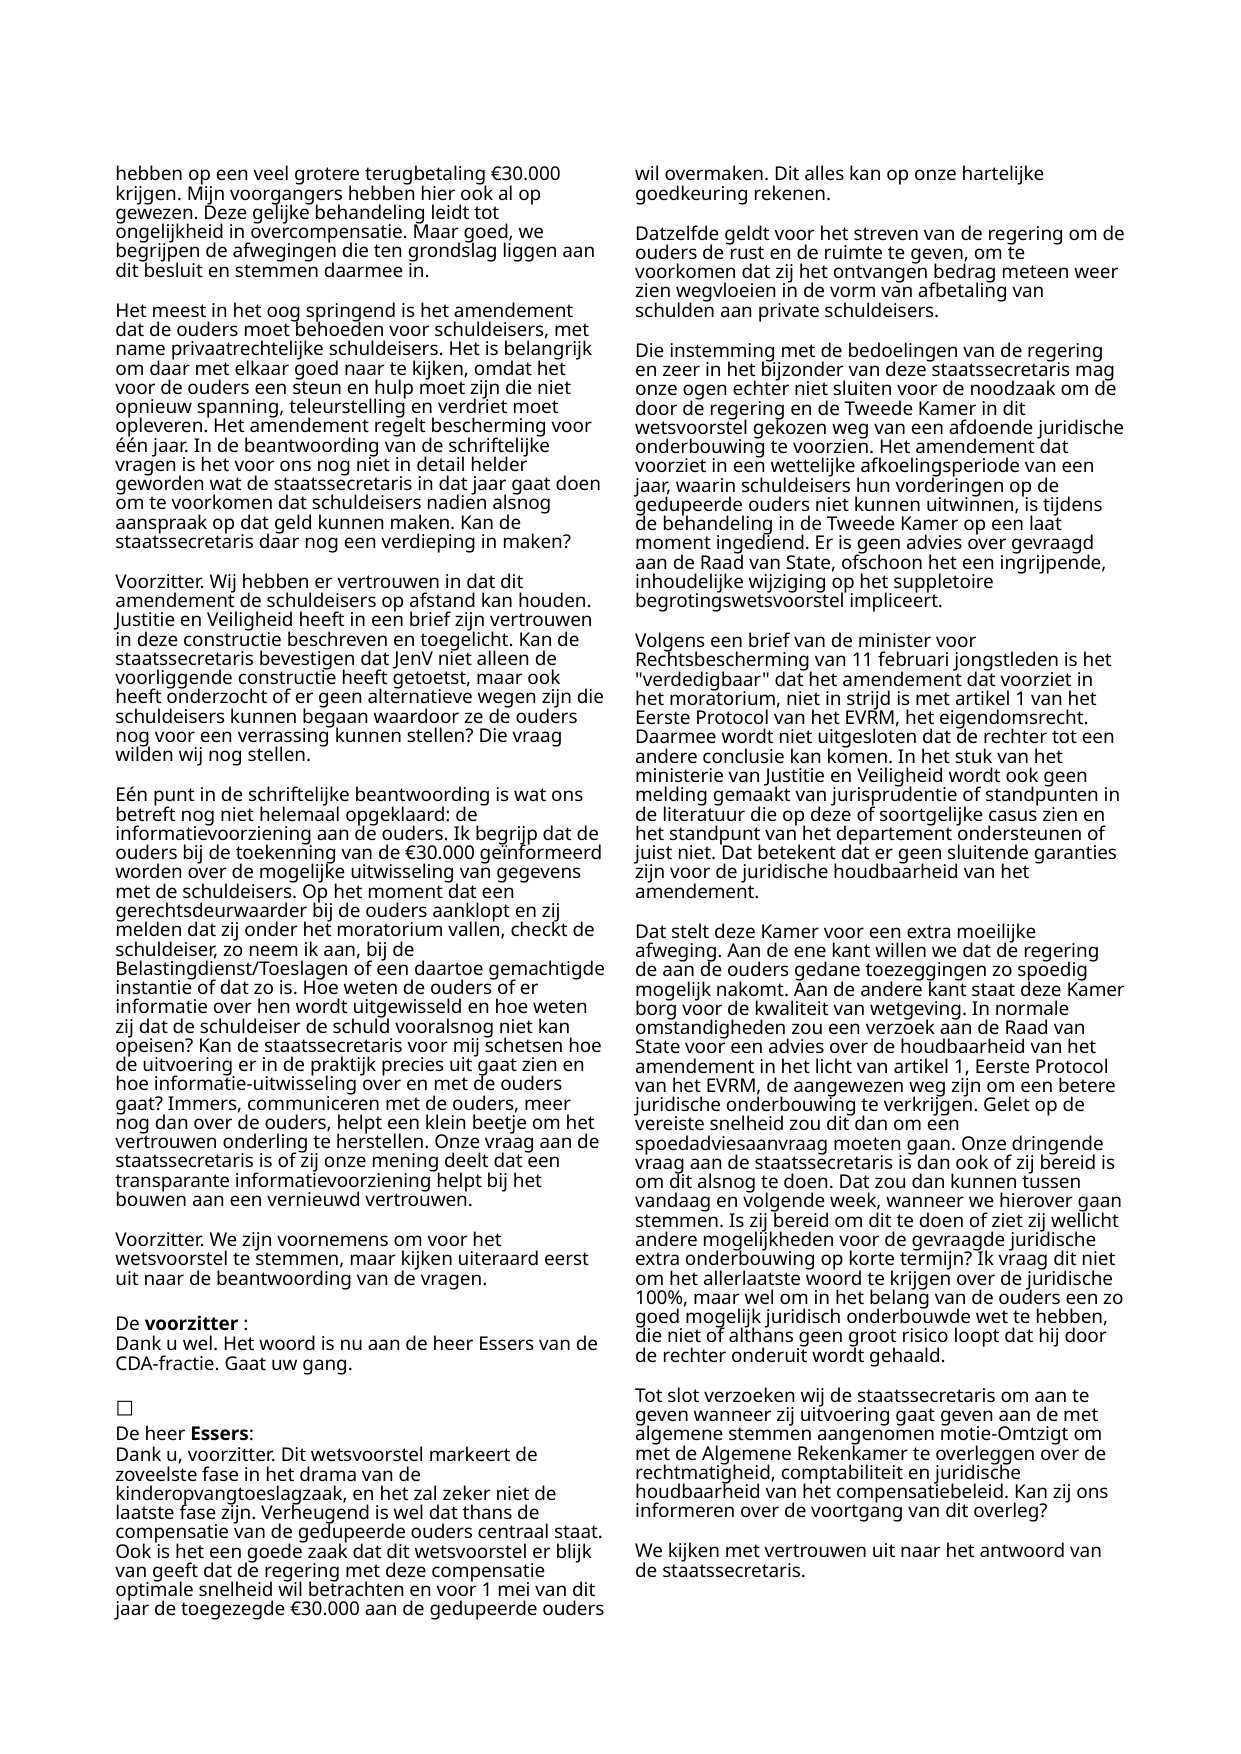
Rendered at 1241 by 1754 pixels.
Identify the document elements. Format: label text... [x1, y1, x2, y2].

text De voorzitter : [115, 1310, 605, 1335]
text Dank u, voorzitter. Dit wetsvoorstel markeert de zoveelste fase in het drama van de kinderopvangtoeslagzaak, en het zal zeker niet de laatste fase zijn. Verheugend is wel dat thans de compensatie van de gedupeerde ouders centraal staat. Ook is het een goede zaak dat dit wetsvoorstel er blijk van geeft dat de regering met deze compensatie optimale snelheid wil betrachten en voor 1 mei van dit jaar de toegezegde €30.000 aan de gedupeerde ouders [115, 1446, 605, 1620]
text Datzelfde geldt voor het streven van de regering om de ouders de rust en de ruimte te geven, om te voorkomen dat zij het ontvangen bedrag meteen weer zien wegvloeien in de vorm van afbetaling van schulden aan private schuldeisers. [635, 224, 1125, 321]
text Eén punt in de schriftelijke beantwoording is wat ons betreft nog niet helemaal opgeklaard: de informatievoorziening aan de ouders. Ik begrijp dat de ouders bij de toekenning van de €30.000 geïnformeerd worden over de mogelijke uitwisseling van gegevens met de schuldeisers. Op het moment dat een gerechtsdeurwaarder bij de ouders aanklopt en zij melden dat zij onder het moratorium vallen, checkt de schuldeiser, zo neem ik aan, bij de Belastingdienst/Toeslagen of een daartoe gemachtigde instantie of dat zo is. Hoe weten de ouders of er informatie over hen wordt uitgewisseld en hoe weten zij dat de schuldeiser de schuld vooralsnog niet kan opeisen? Kan de staatssecretaris voor mij schetsen hoe de uitvoering er in de praktijk precies uit gaat zien en hoe informatie-uitwisseling over en met de ouders gaat? Immers, communiceren met de ouders, meer nog dan over de ouders, helpt een klein beetje om het vertrouwen onderling te herstellen. Onze vraag aan de staatssecretaris is of zij onze mening deelt dat een transparante informatievoorziening helpt bij het bouwen aan een vernieuwd vertrouwen. [115, 786, 605, 1210]
text Tot slot verzoeken wij de staatssecretaris om aan te geven wanneer zij uitvoering gaat geven aan de met algemene stemmen aangenomen motie-Omtzigt om met de Algemene Rekenkamer te overleggen over de rechtmatigheid, comptabiliteit en juridische houdbaarheid van het compensatiebeleid. Kan zij ons informeren over de voortgang van dit overleg? [635, 1387, 1125, 1522]
text hebben op een veel grotere terugbetaling €30.000 krijgen. Mijn voorgangers hebben hier ook al op gewezen. Deze gelijke behandeling leidt tot ongelijkheid in overcompensatie. Maar goed, we begrijpen de afwegingen die ten grondslag liggen aan dit besluit en stemmen daarmee in. [115, 165, 605, 281]
text Het meest in het oog springend is het amendement dat de ouders moet behoeden voor schuldeisers, met name privaatrechtelijke schuldeisers. Het is belangrijk om daar met elkaar goed naar te kijken, omdat het voor de ouders een steun en hulp moet zijn die niet opnieuw spanning, teleurstelling en verdriet moet opleveren. Het amendement regelt bescherming voor één jaar. In de beantwoording van de schriftelijke vragen is het voor ons nog niet in detail helder geworden wat de staatssecretaris in dat jaar gaat doen om te voorkomen dat schuldeisers nadien alsnog aanspraak op dat geld kunnen maken. Kan de staatssecretaris daar nog een verdieping in maken? [115, 302, 605, 552]
text Volgens een brief van de minister voor Rechtsbescherming van 11 februari jongstleden is het "verdedigbaar" dat het amendement dat voorziet in het moratorium, niet in strijd is met artikel 1 van het Eerste Protocol van het EVRM, het eigendomsrecht. Daarmee wordt niet uitgesloten dat de rechter tot een andere conclusie kan komen. In het stuk van het ministerie van Justitie en Veiligheid wordt ook geen melding gemaakt van jurisprudentie of standpunten in de literatuur die op deze of soortgelijke casus zien en het standpunt van het departement ondersteunen of juist niet. Dat betekent dat er geen sluitende garanties zijn voor de juridische houdbaarheid van het amendement. [635, 632, 1125, 902]
text Voorzitter. We zijn voornemens om voor het wetsvoorstel te stemmen, maar kijken uiteraard eerst uit naar de beantwoording van de vragen. [115, 1231, 605, 1289]
text Voorzitter. Wij hebben er vertrouwen in dat dit amendement de schuldeisers op afstand kan houden. Justitie en Veiligheid heeft in een brief zijn vertrouwen in deze constructie beschreven en toegelicht. Kan de staatssecretaris bevestigen dat JenV niet alleen de voorliggende constructie heeft getoetst, maar ook heeft onderzocht of er geen alternatieve wegen zijn die schuldeisers kunnen begaan waardoor ze de ouders nog voor een verrassing kunnen stellen? Die vraag wilden wij nog stellen. [115, 573, 605, 766]
text Dank u wel. Het woord is nu aan de heer Essers van de CDA-fractie. Gaat uw gang. [115, 1335, 605, 1374]
text We kijken met vertrouwen uit naar het antwoord van de staatssecretaris. [635, 1542, 1125, 1581]
text De heer Essers: [115, 1421, 605, 1446]
text Die instemming met de bedoelingen van de regering en zeer in het bijzonder van deze staatssecretaris mag onze ogen echter niet sluiten voor de noodzaak om de door de regering en de Tweede Kamer in dit wetsvoorstel gekozen weg van een afdoende juridische onderbouwing te voorzien. Het amendement dat voorziet in een wettelijke afkoelingsperiode van een jaar, waarin schuldeisers hun vorderingen op de gedupeerde ouders niet kunnen uitwinnen, is tijdens de behandeling in de Tweede Kamer op een laat moment ingediend. Er is geen advies over gevraagd aan de Raad van State, ofschoon het een ingrijpende, inhoudelijke wijziging op het suppletoire begrotingswetsvoorstel impliceert. [635, 342, 1125, 611]
text Dat stelt deze Kamer voor een extra moeilijke afweging. Aan de ene kant willen we dat de regering de aan de ouders gedane toezeggingen zo spoedig mogelijk nakomt. Aan de andere kant staat deze Kamer borg voor de kwaliteit van wetgeving. In normale omstandigheden zou een verzoek aan de Raad van State voor een advies over de houdbaarheid van het amendement in het licht van artikel 1, Eerste Protocol van het EVRM, de aangewezen weg zijn om een betere juridische onderbouwing te verkrijgen. Gelet op de vereiste snelheid zou dit dan om een spoedadviesaanvraag moeten gaan. Onze dringende vraag aan de staatssecretaris is dan ook of zij bereid is om dit alsnog te doen. Dat zou dan kunnen tussen vandaag en volgende week, wanneer we hierover gaan stemmen. Is zij bereid om dit te doen of ziet zij wellicht andere mogelijkheden voor de gevraagde juridische extra onderbouwing op korte termijn? Ik vraag dit niet om het allerlaatste woord te krijgen over de juridische 100%, maar wel om in het belang van de ouders een zo goed mogelijk juridisch onderbouwde wet te hebben, die niet of althans geen groot risico loopt dat hij door de rechter onderuit wordt gehaald. [635, 923, 1125, 1366]
text ⬜ [115, 1395, 605, 1421]
text wil overmaken. Dit alles kan op onze hartelijke goedkeuring rekenen. [635, 165, 1125, 204]
